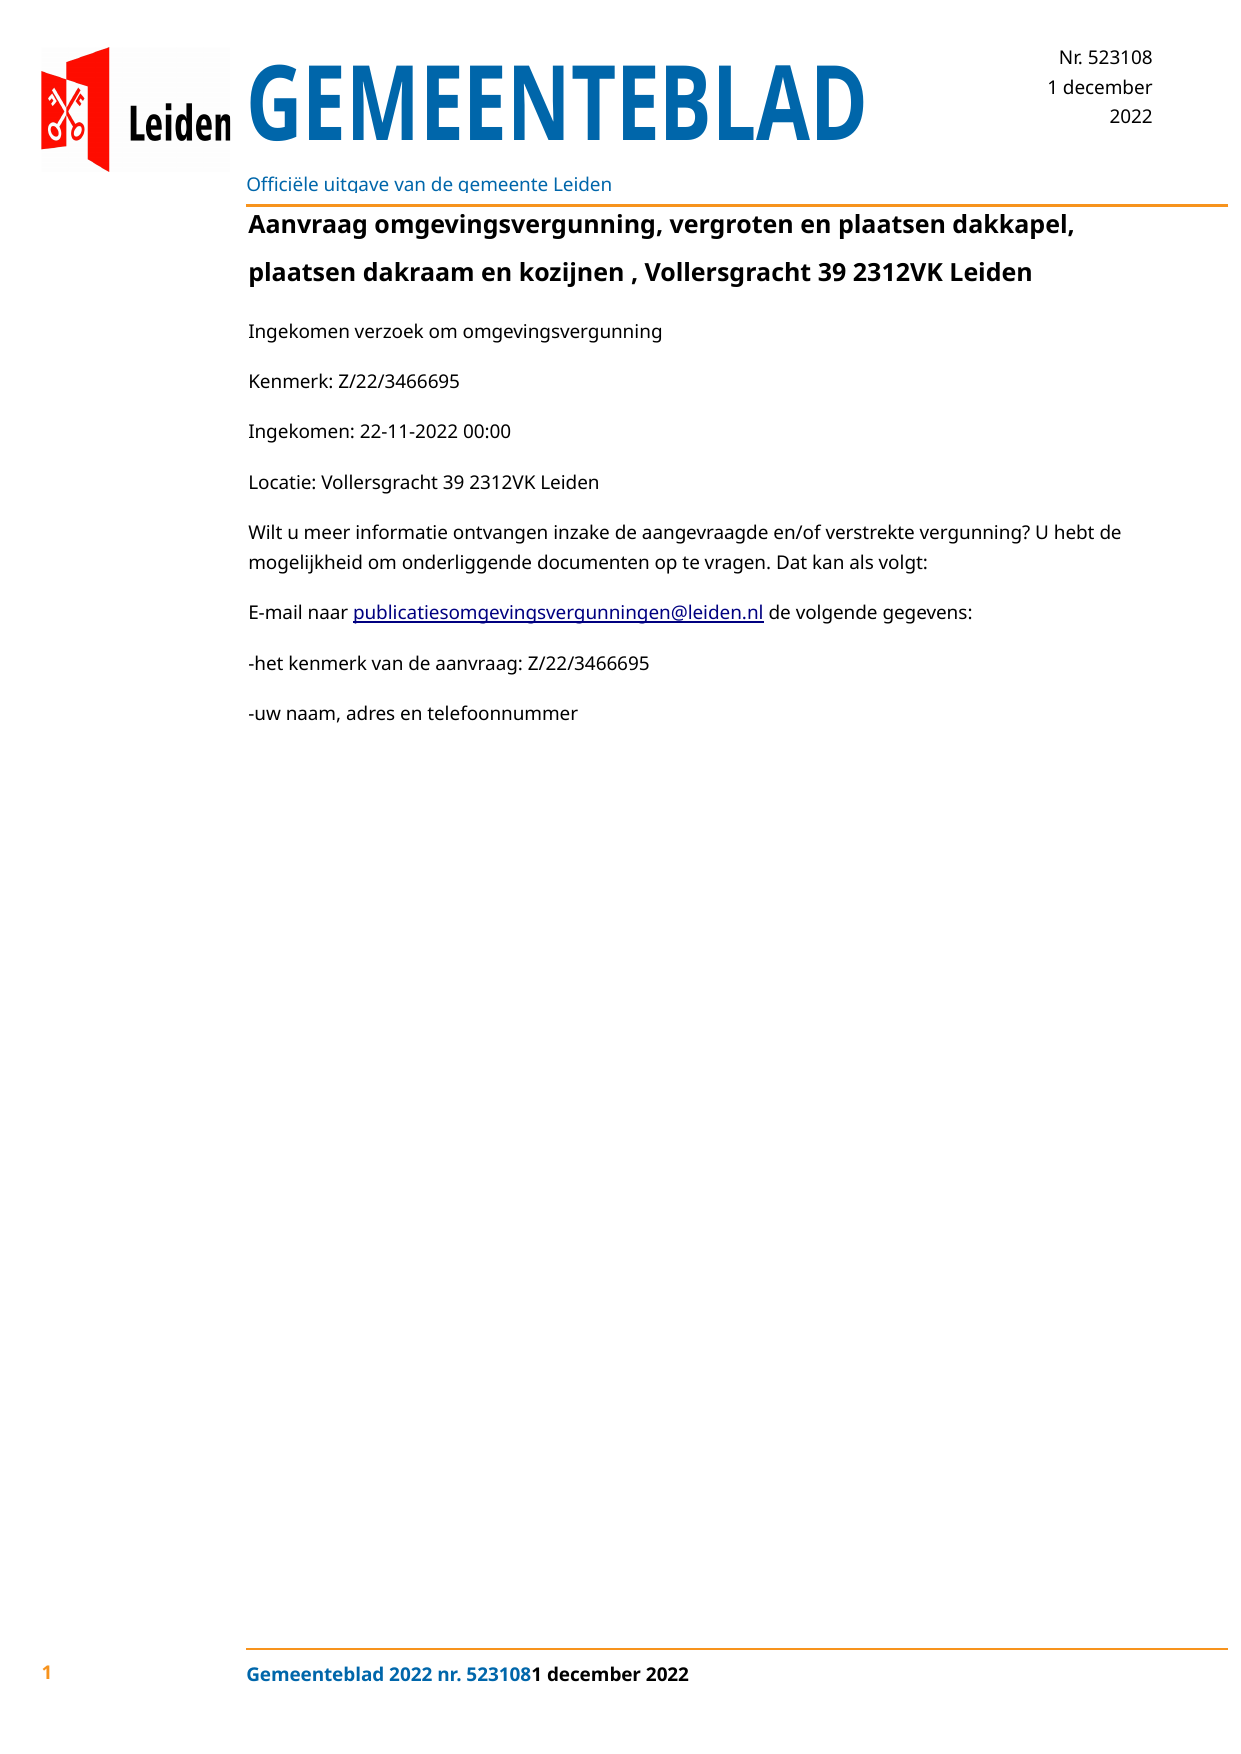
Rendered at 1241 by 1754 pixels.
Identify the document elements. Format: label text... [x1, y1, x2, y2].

text Locatie: Vollersgracht 39 2312VK Leiden [248, 469, 1152, 495]
text Aanvraag omgevingsvergunning, vergroten en plaatsen dakkapel, plaatsen dakraam en kozijnen , Vollersgracht 39 2312VK Leiden [248, 207, 1152, 288]
text -uw naam, adres en telefoonnummer [248, 700, 1152, 726]
text E-mail naar publicatiesomgevingsvergunningen@leiden.nl de volgende gegevens: [248, 599, 1152, 625]
text Ingekomen: 22-11-2022 00:00 [248, 419, 1152, 444]
text Wilt u meer informatie ontvangen inzake de aangevraagde en/of verstrekte vergunning? U hebt de mogelijkheid om onderliggende documenten op te vragen. Dat kan als volgt: [248, 519, 1152, 575]
text -het kenmerk van de aanvraag: Z/22/3466695 [248, 650, 1152, 676]
text Kenmerk: Z/22/3466695 [248, 368, 1152, 394]
picture [41, 47, 231, 172]
text Ingekomen verzoek om omgevingsvergunning [248, 318, 1152, 344]
